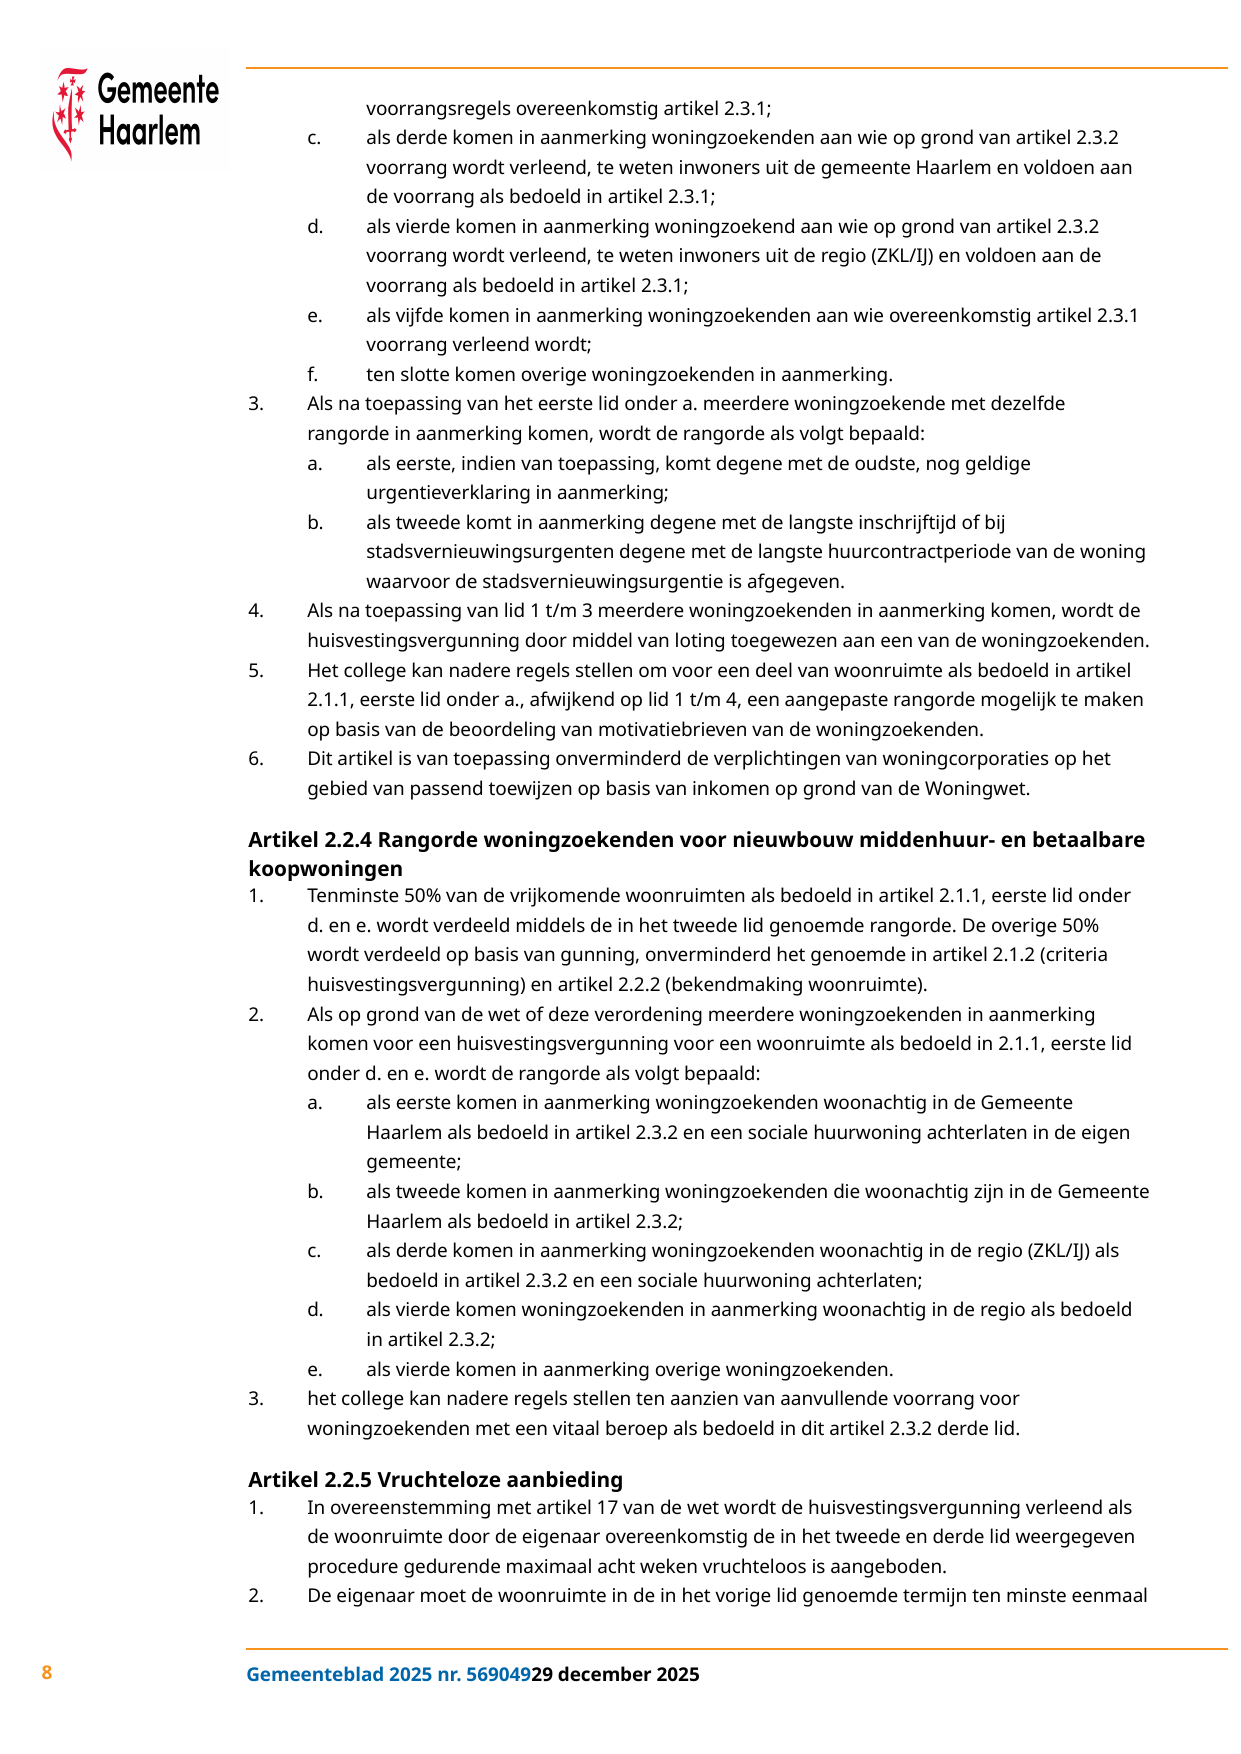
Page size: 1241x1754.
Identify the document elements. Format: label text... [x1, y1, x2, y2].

list Als na toepassing van lid 1 t/m 3 meerdere woningzoekenden in aanmerking komen, wordt de huisvestingsvergunning door middel van loting toegewezen aan een van de woningzoekenden. [248, 598, 1152, 653]
list als derde komen in aanmerking woningzoekenden woonachtig in de regio (ZKL/IJ) als bedoeld in artikel 2.3.2 en een sociale huurwoning achterlaten; [307, 1237, 1152, 1293]
picture [41, 47, 231, 172]
list als tweede komt in aanmerking degene met de langste inschrijftijd of bij stadsvernieuwingsurgenten degene met de langste huurcontractperiode van de woning waarvoor de stadsvernieuwingsurgentie is afgegeven. [307, 509, 1152, 594]
list als derde komen in aanmerking woningzoekenden aan wie op grond van artikel 2.3.2 voorrang wordt verleend, te weten inwoners uit de gemeente Haarlem en voldoen aan de voorrang als bedoeld in artikel 2.3.1; [307, 124, 1152, 209]
list ten slotte komen overige woningzoekenden in aanmerking. [307, 361, 1152, 387]
list als vierde komen woningzoekenden in aanmerking woonachtig in de regio als bedoeld in artikel 2.3.2; [307, 1297, 1152, 1352]
text Artikel 2.2.4 Rangorde woningzoekenden voor nieuwbouw middenhuur- en betaalbare koopwoningen [248, 826, 1152, 882]
list In overeenstemming met artikel 17 van de wet wordt de huisvestingsvergunning verleend als de woonruimte door de eigenaar overeenkomstig de in het tweede en derde lid weergegeven procedure gedurende maximaal acht weken vruchteloos is aangeboden. [248, 1494, 1152, 1579]
list als vijfde komen in aanmerking woningzoekenden aan wie overeenkomstig artikel 2.3.1 voorrang verleend wordt; [307, 302, 1152, 357]
list als tweede komen in aanmerking woningzoekenden die woonachtig zijn in de Gemeente Haarlem als bedoeld in artikel 2.3.2; [307, 1178, 1152, 1234]
list Het college kan nadere regels stellen om voor een deel van woonruimte als bedoeld in artikel 2.1.1, eerste lid onder a., afwijkend op lid 1 t/m 4, een aangepaste rangorde mogelijk te maken op basis van de beoordeling van motivatiebrieven van de woningzoekenden. [248, 657, 1152, 742]
list Als op grond van de wet of deze verordening meerdere woningzoekenden in aanmerking komen voor een huisvestingsvergunning voor een woonruimte als bedoeld in 2.1.1, eerste lid onder d. en e. wordt de rangorde als volgt bepaald: [248, 1001, 1152, 1086]
text Artikel 2.2.5 Vruchteloze aanbieding [248, 1465, 1152, 1494]
list als eerste komen in aanmerking woningzoekenden woonachtig in de Gemeente Haarlem als bedoeld in artikel 2.3.2 en een sociale huurwoning achterlaten in de eigen gemeente; [307, 1089, 1152, 1174]
list als eerste, indien van toepassing, komt degene met de oudste, nog geldige urgentieverklaring in aanmerking; [307, 450, 1152, 505]
list als vierde komen in aanmerking woningzoekend aan wie op grond van artikel 2.3.2 voorrang wordt verleend, te weten inwoners uit de regio (ZKL/IJ) en voldoen aan de voorrang als bedoeld in artikel 2.3.1; [307, 213, 1152, 298]
list Dit artikel is van toepassing onverminderd de verplichtingen van woningcorporaties op het gebied van passend toewijzen op basis van inkomen op grond van de Woningwet. [248, 746, 1152, 801]
list Tenminste 50% van de vrijkomende woonruimten als bedoeld in artikel 2.1.1, eerste lid onder d. en e. wordt verdeeld middels de in het tweede lid genoemde rangorde. De overige 50% wordt verdeeld op basis van gunning, onverminderd het genoemde in artikel 2.1.2 (criteria huisvestingsvergunning) en artikel 2.2.2 (bekendmaking woonruimte). [248, 882, 1152, 997]
list Als na toepassing van het eerste lid onder a. meerdere woningzoekende met dezelfde rangorde in aanmerking komen, wordt de rangorde als volgt bepaald: [248, 391, 1152, 446]
list De eigenaar moet de woonruimte in de in het vorige lid genoemde termijn ten minste eenmaal [248, 1583, 1152, 1608]
list het college kan nadere regels stellen ten aanzien van aanvullende voorrang voor woningzoekenden met een vitaal beroep als bedoeld in dit artikel 2.3.2 derde lid. [248, 1385, 1152, 1441]
list voorrangsregels overeenkomstig artikel 2.3.1; [307, 95, 1152, 121]
list als vierde komen in aanmerking overige woningzoekenden. [307, 1356, 1152, 1382]
